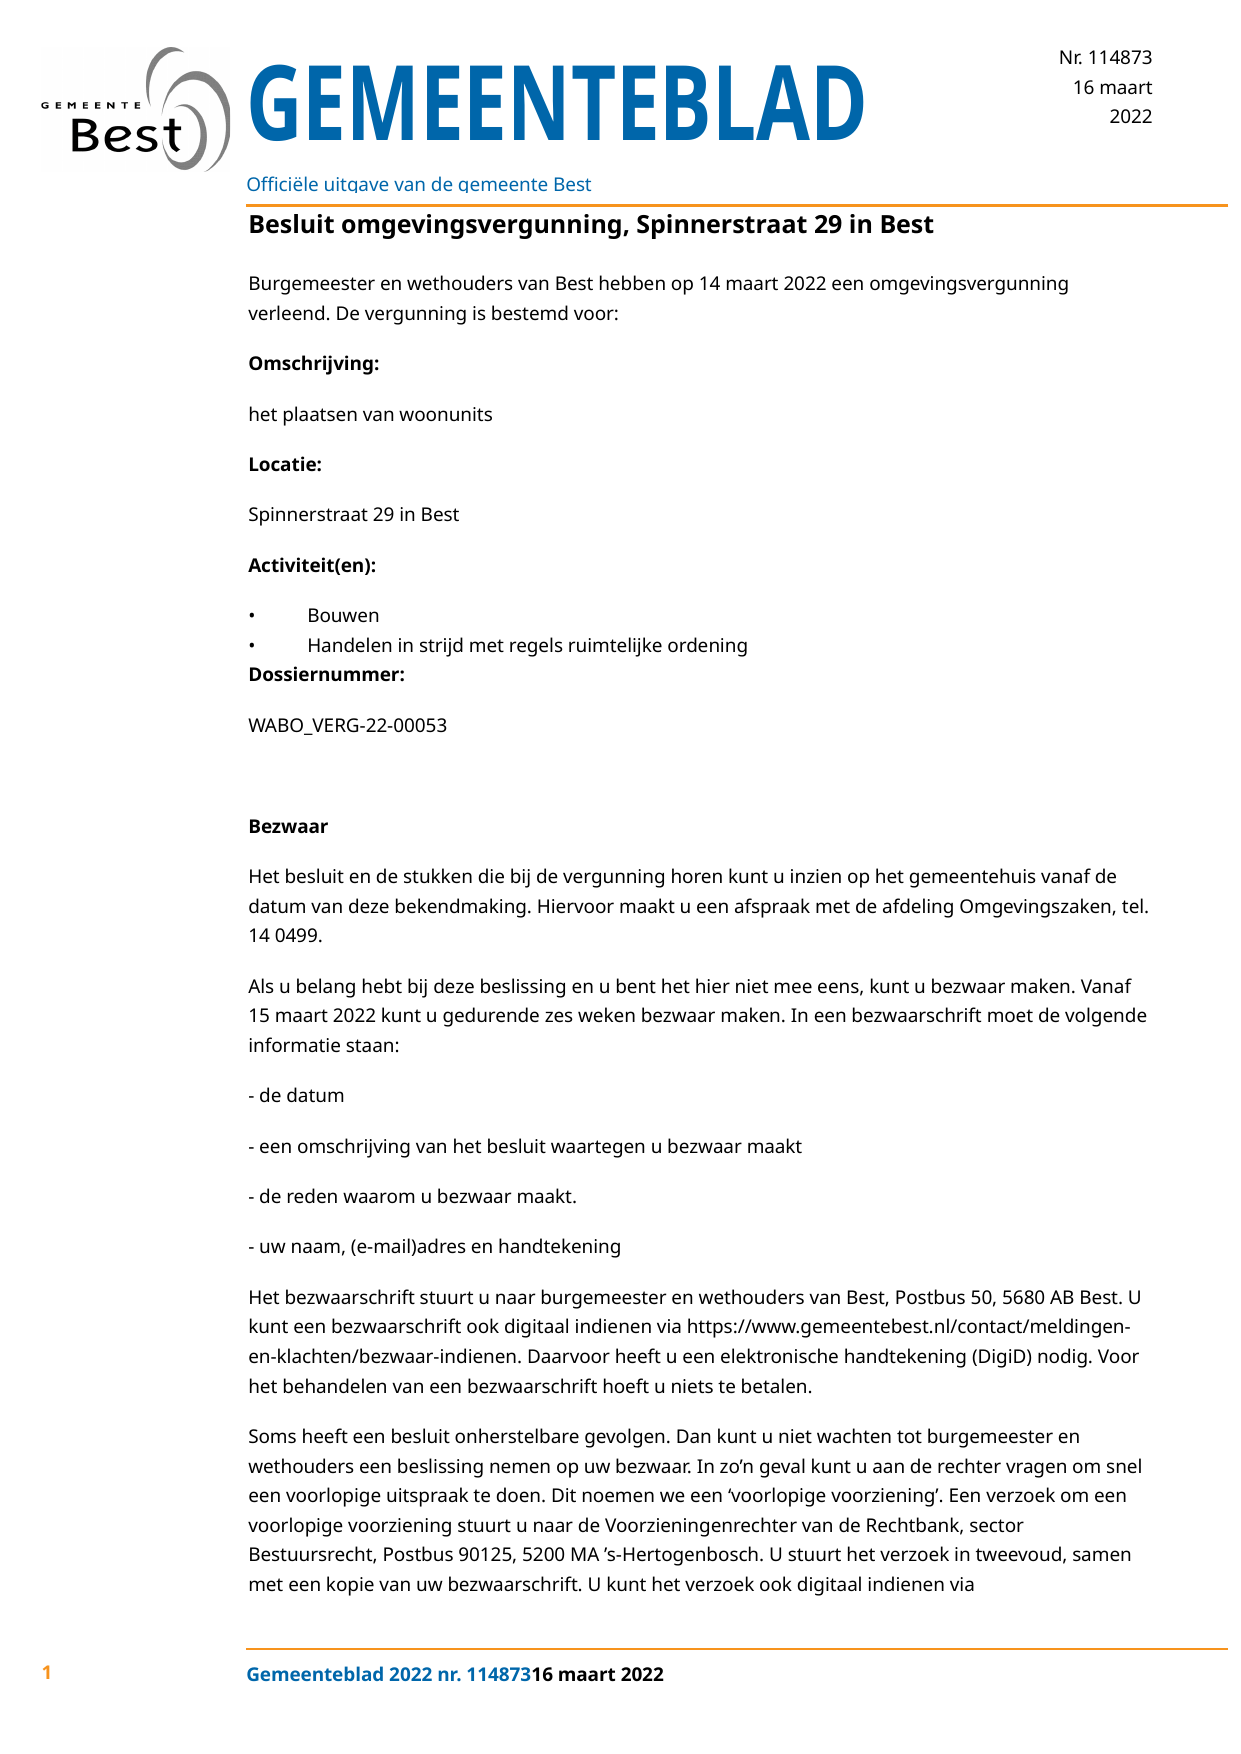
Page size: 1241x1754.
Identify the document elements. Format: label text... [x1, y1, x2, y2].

text het plaatsen van woonunits [248, 401, 1152, 426]
text - de reden waarom u bezwaar maakt. [248, 1183, 1152, 1209]
list Handelen in strijd met regels ruimtelijke ordening [248, 632, 1152, 658]
text - een omschrijving van het besluit waartegen u bezwaar maakt [248, 1133, 1152, 1158]
text - uw naam, (e-mail)adres en handtekening [248, 1234, 1152, 1259]
text Het besluit en de stukken die bij de vergunning horen kunt u inzien op het gemeentehuis vanaf de datum van deze bekendmaking. Hiervoor maakt u een afspraak met de afdeling Omgevingszaken, tel. 14 0499. [248, 863, 1152, 948]
text - de datum [248, 1082, 1152, 1108]
text Als u belang hebt bij deze beslissing en u bent het hier niet mee eens, kunt u bezwaar maken. Vanaf 15 maart 2022 kunt u gedurende zes weken bezwaar maken. In een bezwaarschrift moet de volgende informatie staan: [248, 973, 1152, 1058]
text Soms heeft een besluit onherstelbare gevolgen. Dan kunt u niet wachten tot burgemeester en wethouders een beslissing nemen op uw bezwaar. In zo’n geval kunt u aan de rechter vragen om snel een voorlopige uitspraak te doen. Dit noemen we een ‘voorlopige voorziening’. Een verzoek om een voorlopige voorziening stuurt u naar de Voorzieningenrechter van de Rechtbank, sector Bestuursrecht, Postbus 90125, 5200 MA ’s-Hertogenbosch. U stuurt het verzoek in tweevoud, samen met een kopie van uw bezwaarschrift. U kunt het verzoek ook digitaal indienen via [248, 1423, 1152, 1597]
text Activiteit(en): [248, 552, 1152, 578]
text Besluit omgevingsvergunning, Spinnerstraat 29 in Best [248, 207, 1152, 241]
text Locatie: [248, 451, 1152, 477]
text WABO_VERG-22-00053 [248, 712, 1152, 738]
text Het bezwaarschrift stuurt u naar burgemeester en wethouders van Best, Postbus 50, 5680 AB Best. U kunt een bezwaarschrift ook digitaal indienen via https://www.gemeentebest.nl/contact/meldingen-en-klachten/bezwaar-indienen. Daarvoor heeft u een elektronische handtekening (DigiD) nodig. Voor het behandelen van een bezwaarschrift hoeft u niets te betalen. [248, 1284, 1152, 1398]
text Bezwaar [248, 813, 1152, 838]
text Omschrijving: [248, 350, 1152, 376]
text Spinnerstraat 29 in Best [248, 502, 1152, 527]
list Bouwen [248, 602, 1152, 628]
picture [41, 47, 231, 172]
text Burgemeester en wethouders van Best hebben op 14 maart 2022 een omgevingsvergunning verleend. De vergunning is bestemd voor: [248, 270, 1152, 326]
text Dossiernummer: [248, 662, 1152, 687]
